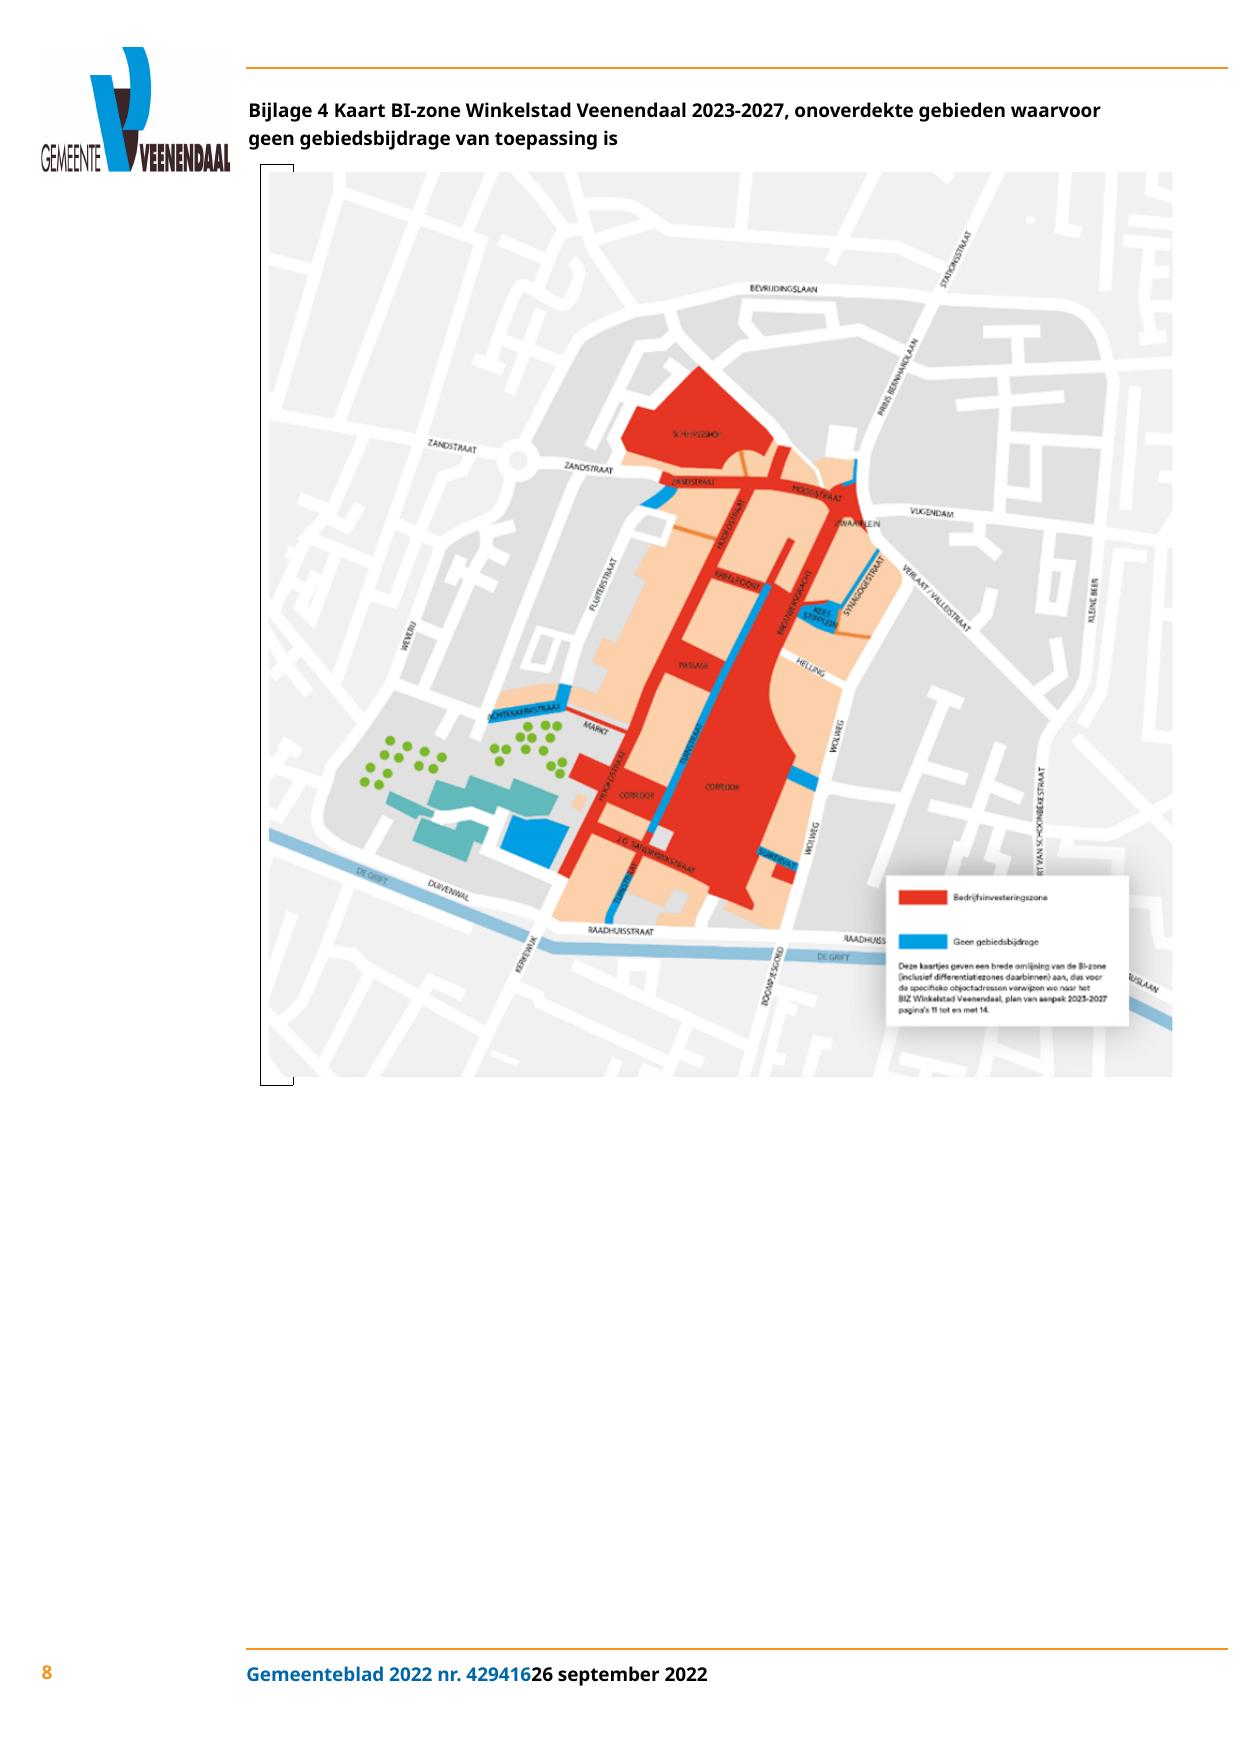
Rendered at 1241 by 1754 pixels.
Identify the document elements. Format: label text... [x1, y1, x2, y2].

picture [41, 47, 130, 172]
text Bijlage 4 Kaart BI-zone Winkelstad Veenendaal 2023-2027, onoverdekte gebieden waarvoor geen gebiedsbijdrage van toepassing is [248, 95, 1152, 152]
picture [268, 172, 1173, 1077]
picture [123, 47, 231, 172]
